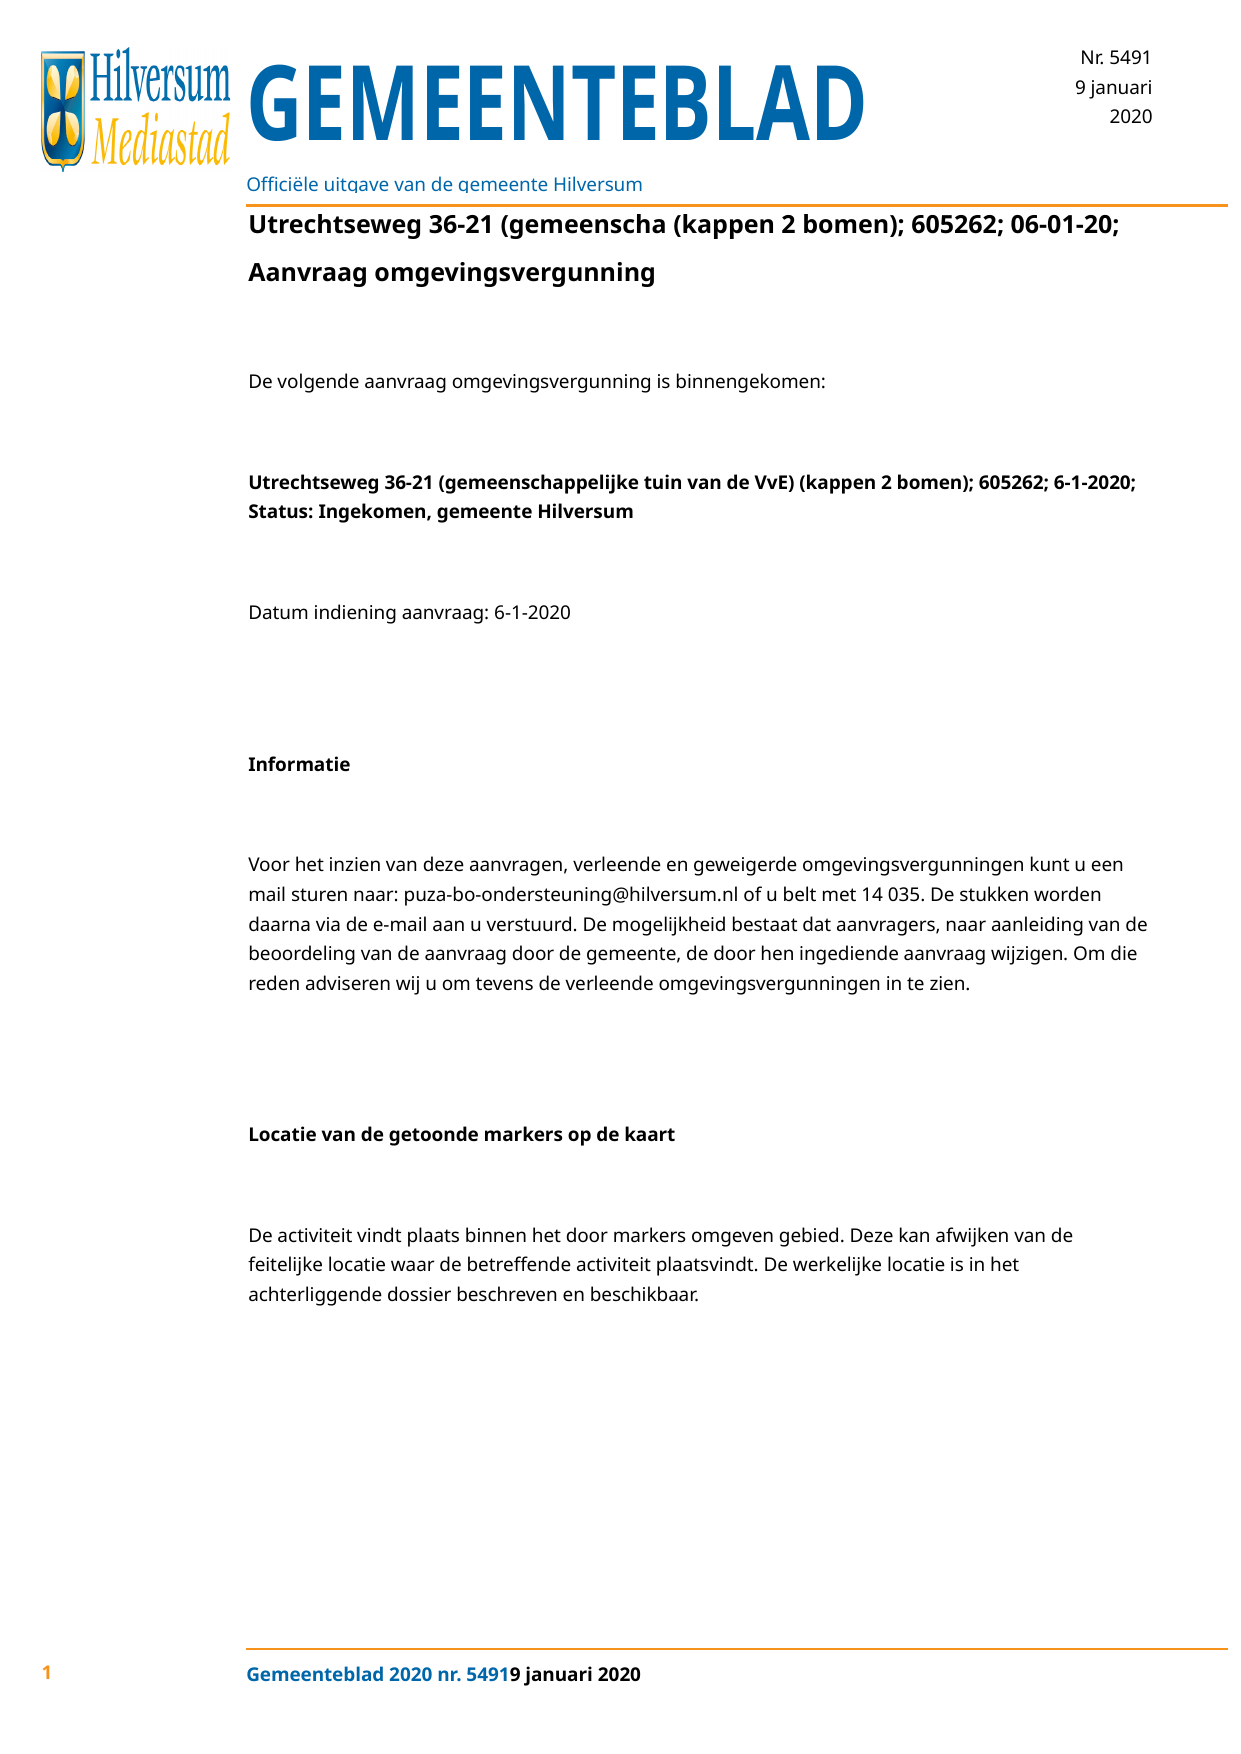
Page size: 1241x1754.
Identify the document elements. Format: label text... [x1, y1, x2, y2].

text Utrechtseweg 36-21 (gemeenschappelijke tuin van de VvE) (kappen 2 bomen); 605262; 6-1-2020; Status: Ingekomen, gemeente Hilversum [248, 469, 1152, 524]
text Informatie [248, 751, 1152, 777]
text De volgende aanvraag omgevingsvergunning is binnengekomen: [248, 368, 1152, 394]
text Utrechtseweg 36-21 (gemeenscha (kappen 2 bomen); 605262; 06-01-20; Aanvraag omgevingsvergunning [248, 207, 1152, 288]
picture [41, 47, 231, 172]
text De activiteit vindt plaats binnen het door markers omgeven gebied. Deze kan afwijken van de feitelijke locatie waar de betreffende activiteit plaatsvindt. De werkelijke locatie is in het achterliggende dossier beschreven en beschikbaar. [248, 1222, 1152, 1307]
text Locatie van de getoonde markers op de kaart [248, 1121, 1152, 1147]
text Datum indiening aanvraag: 6-1-2020 [248, 599, 1152, 625]
text Voor het inzien van deze aanvragen, verleende en geweigerde omgevingsvergunningen kunt u een mail sturen naar: puza-bo-ondersteuning@hilversum.nl of u belt met 14 035. De stukken worden daarna via de e-mail aan u verstuurd. De mogelijkheid bestaat dat aanvragers, naar aanleiding van de beoordeling van de aanvraag door de gemeente, de door hen ingediende aanvraag wijzigen. Om die reden adviseren wij u om tevens de verleende omgevingsvergunningen in te zien. [248, 852, 1152, 996]
